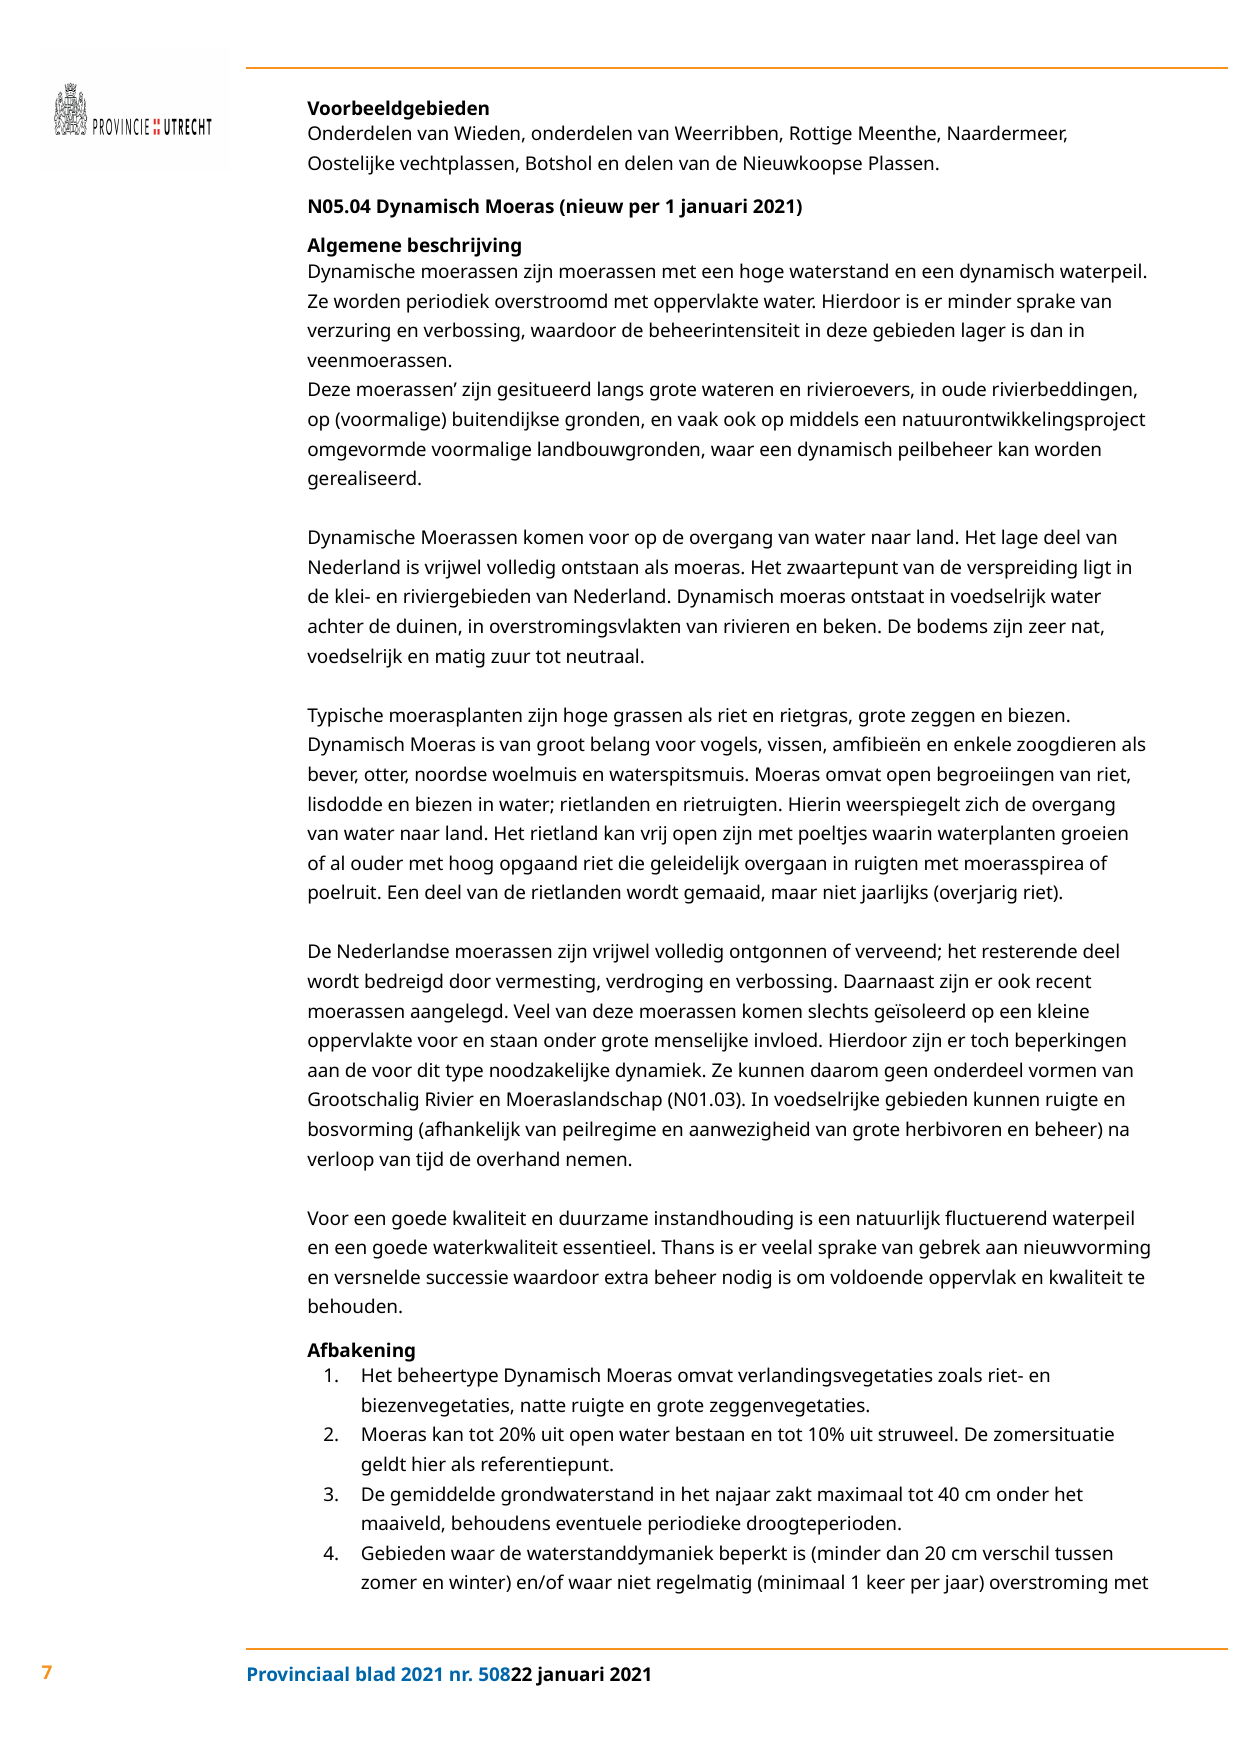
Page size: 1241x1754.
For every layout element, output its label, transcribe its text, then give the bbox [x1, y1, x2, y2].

list De gemiddelde grondwaterstand in het najaar zakt maximaal tot 40 cm onder het maaiveld, behoudens eventuele periodieke droogteperioden. [323, 1481, 1152, 1536]
list Algemene beschrijving [248, 232, 1152, 258]
list Dynamische Moerassen komen voor op de overgang van water naar land. Het lage deel van Nederland is vrijwel volledig ontstaan als moeras. Het zwaartepunt van de verspreiding ligt in de klei- en riviergebieden van Nederland. Dynamisch moeras ontstaat in voedselrijk water achter de duinen, in overstromingsvlakten van rivieren en beken. De bodems zijn zeer nat, voedselrijk en matig zuur tot neutraal. [248, 524, 1152, 668]
list De Nederlandse moerassen zijn vrijwel volledig ontgonnen of verveend; het resterende deel wordt bedreigd door vermesting, verdroging en verbossing. Daarnaast zijn er ook recent moerassen aangelegd. Veel van deze moerassen komen slechts geïsoleerd op een kleine oppervlakte voor en staan onder grote menselijke invloed. Hierdoor zijn er toch beperkingen aan de voor dit type noodzakelijke dynamiek. Ze kunnen daarom geen onderdeel vormen van Grootschalig Rivier en Moeraslandschap (N01.03). In voedselrijke gebieden kunnen ruigte en bosvorming (afhankelijk van peilregime en aanwezigheid van grote herbivoren en beheer) na verloop van tijd de overhand nemen. [248, 939, 1152, 1171]
list Typische moerasplanten zijn hoge grassen als riet en rietgras, grote zeggen en biezen. Dynamisch Moeras is van groot belang voor vogels, vissen, amfibieën en enkele zoogdieren als bever, otter, noordse woelmuis en waterspitsmuis. Moeras omvat open begroeiingen van riet, lisdodde en biezen in water; rietlanden en rietruigten. Hierin weerspiegelt zich de overgang van water naar land. Het rietland kan vrij open zijn met poeltjes waarin waterplanten groeien of al ouder met hoog opgaand riet die geleidelijk overgaan in ruigten met moerasspirea of poelruit. Een deel van de rietlanden wordt gemaaid, maar niet jaarlijks (overjarig riet). [248, 702, 1152, 905]
list Moeras kan tot 20% uit open water bestaan en tot 10% uit struweel. De zomersituatie geldt hier als referentiepunt. [323, 1422, 1152, 1477]
list Onderdelen van Wieden, onderdelen van Weerribben, Rottige Meenthe, Naardermeer, Oostelijke vechtplassen, Botshol en delen van de Nieuwkoopse Plassen. [248, 121, 1152, 176]
list Gebieden waar de waterstanddymaniek beperkt is (minder dan 20 cm verschil tussen zomer en winter) en/of waar niet regelmatig (minimaal 1 keer per jaar) overstroming met [323, 1540, 1152, 1595]
list Het beheertype Dynamisch Moeras omvat verlandingsvegetaties zoals riet- en biezenvegetaties, natte ruigte en grote zeggenvegetaties. [323, 1362, 1152, 1418]
list N05.04 Dynamisch Moeras (nieuw per 1 januari 2021) [248, 193, 1152, 219]
list Voorbeeldgebieden [248, 95, 1152, 121]
picture [41, 47, 231, 172]
list Dynamische moerassen zijn moerassen met een hoge waterstand en een dynamisch waterpeil. Ze worden periodiek overstroomd met oppervlakte water. Hierdoor is er minder sprake van verzuring en verbossing, waardoor de beheerintensiteit in deze gebieden lager is dan in veenmoerassen. [248, 258, 1152, 373]
list Voor een goede kwaliteit en duurzame instandhouding is een natuurlijk fluctuerend waterpeil en een goede waterkwaliteit essentieel. Thans is er veelal sprake van gebrek aan nieuwvorming en versnelde successie waardoor extra beheer nodig is om voldoende oppervlak en kwaliteit te behouden. [248, 1205, 1152, 1319]
list Afbakening [248, 1337, 1152, 1362]
list Deze moerassen’ zijn gesitueerd langs grote wateren en rivieroevers, in oude rivierbeddingen, op (voormalige) buitendijkse gronden, en vaak ook op middels een natuurontwikkelingsproject omgevormde voormalige landbouwgronden, waar een dynamisch peilbeheer kan worden gerealiseerd. [248, 377, 1152, 491]
